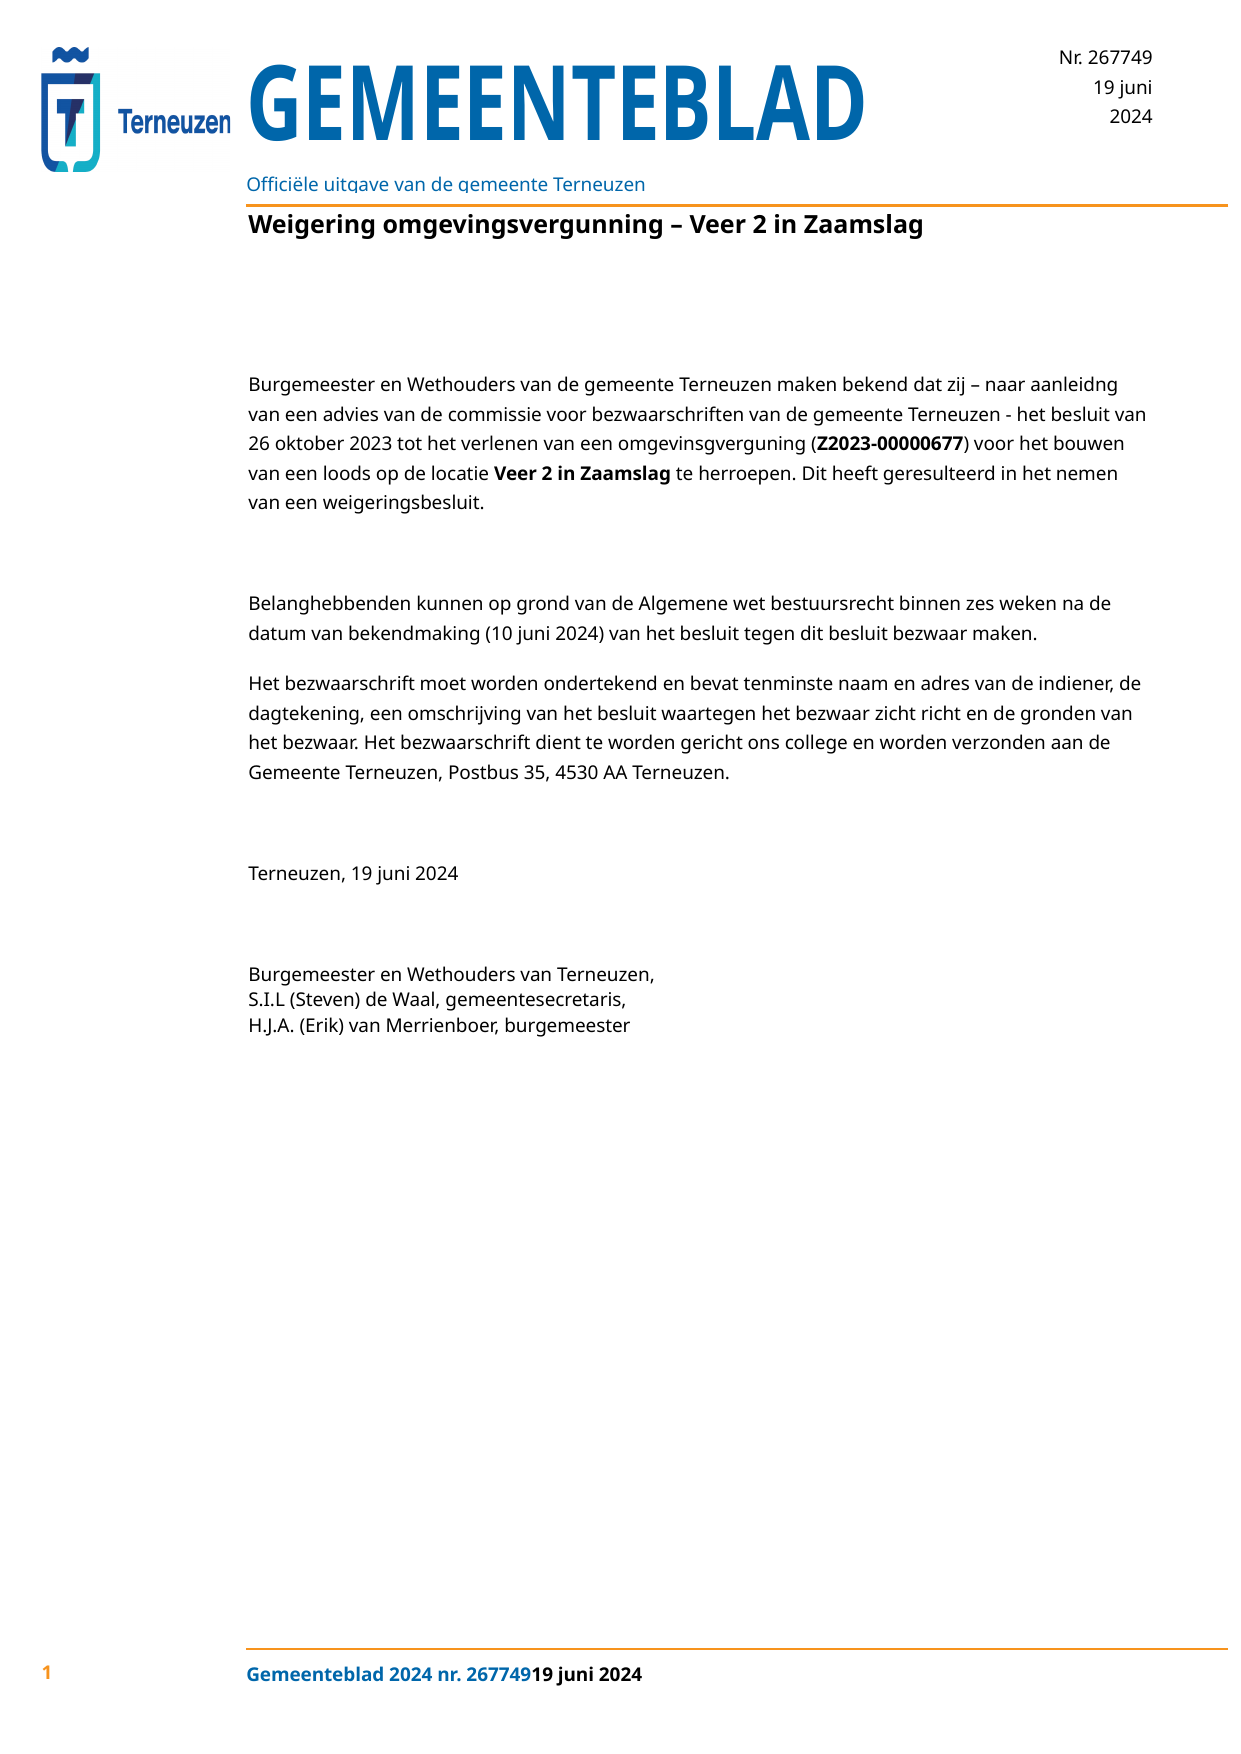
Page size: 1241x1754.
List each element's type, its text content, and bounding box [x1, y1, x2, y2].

text Het bezwaarschrift moet worden ondertekend en bevat tenminste naam en adres van de indiener, de dagtekening, een omschrijving van het besluit waartegen het bezwaar zicht richt en de gronden van het bezwaar. Het bezwaarschrift dient te worden gericht ons college en worden verzonden aan de Gemeente Terneuzen, Postbus 35, 4530 AA Terneuzen. [248, 670, 1152, 785]
text Belanghebbenden kunnen op grond van de Algemene wet bestuursrecht binnen zes weken na de datum van bekendmaking (10 juni 2024) van het besluit tegen dit besluit bezwaar maken. [248, 590, 1152, 646]
text Terneuzen, 19 juni 2024 [248, 860, 1152, 886]
picture [41, 47, 231, 172]
table_cell [837, 987, 1152, 1012]
table_cell S.I.L (Steven) de Waal, gemeentesecretaris, [248, 987, 837, 1012]
table_header Burgemeester en Wethouders van Terneuzen, [248, 961, 1152, 987]
table_cell H.J.A. (Erik) van Merrienboer, burgemeester [248, 1012, 1152, 1038]
text Burgemeester en Wethouders van de gemeente Terneuzen maken bekend dat zij – naar aanleidng van een advies van de commissie voor bezwaarschriften van de gemeente Terneuzen - het besluit van 26 oktober 2023 tot het verlenen van een omgevinsgverguning (Z2023-00000677) voor het bouwen van een loods op de locatie Veer 2 in Zaamslag te herroepen. Dit heeft geresulteerd in het nemen van een weigeringsbesluit. [248, 371, 1152, 515]
text Weigering omgevingsvergunning – Veer 2 in Zaamslag [248, 207, 1152, 241]
